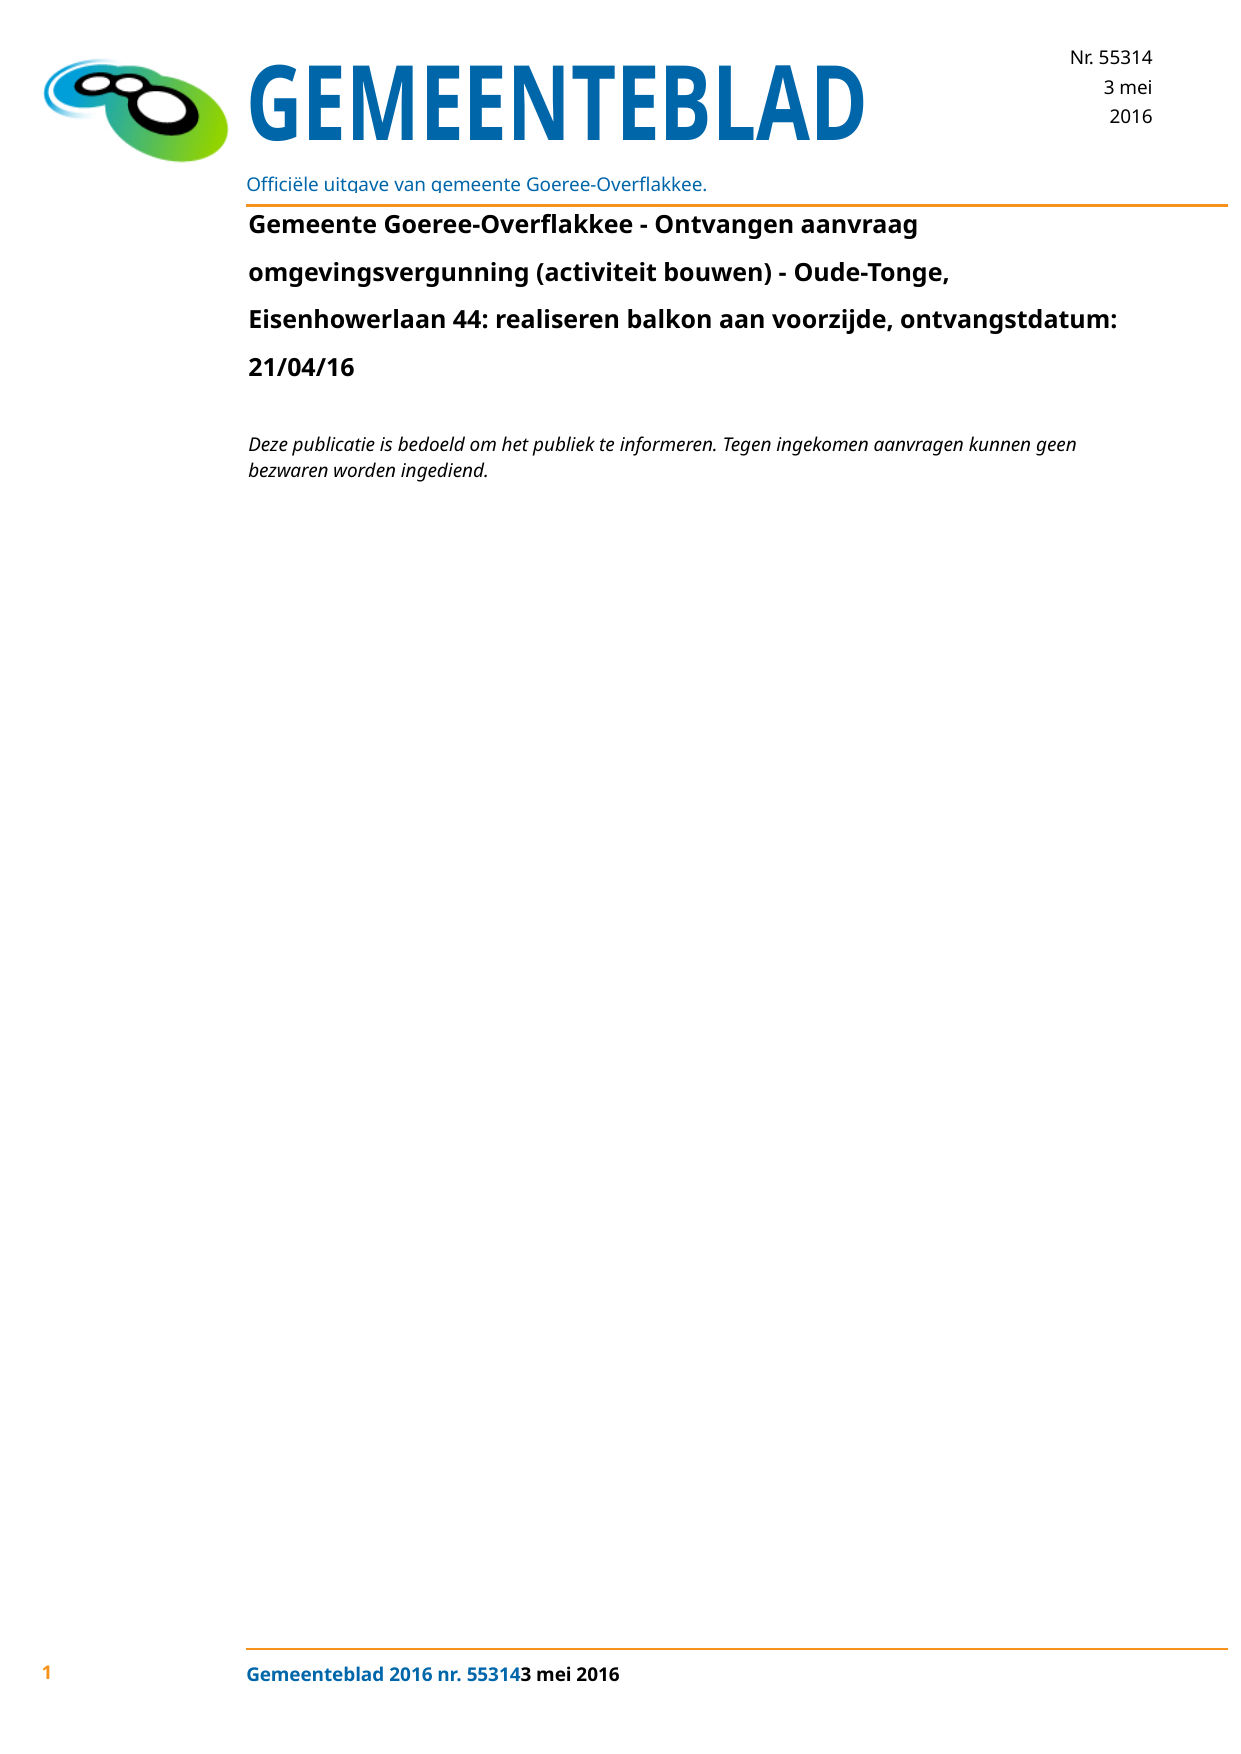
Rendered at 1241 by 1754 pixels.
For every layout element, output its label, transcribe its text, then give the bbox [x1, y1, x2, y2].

picture [41, 47, 231, 172]
text Gemeente Goeree-Overflakkee - Ontvangen aanvraag omgevingsvergunning (activiteit bouwen) - Oude-Tonge, Eisenhowerlaan 44: realiseren balkon aan voorzijde, ontvangstdatum: 21/04/16 [248, 207, 1152, 384]
text Deze publicatie is bedoeld om het publiek te informeren. Tegen ingekomen aanvragen kunnen geen bezwaren worden ingediend. [248, 431, 1152, 483]
